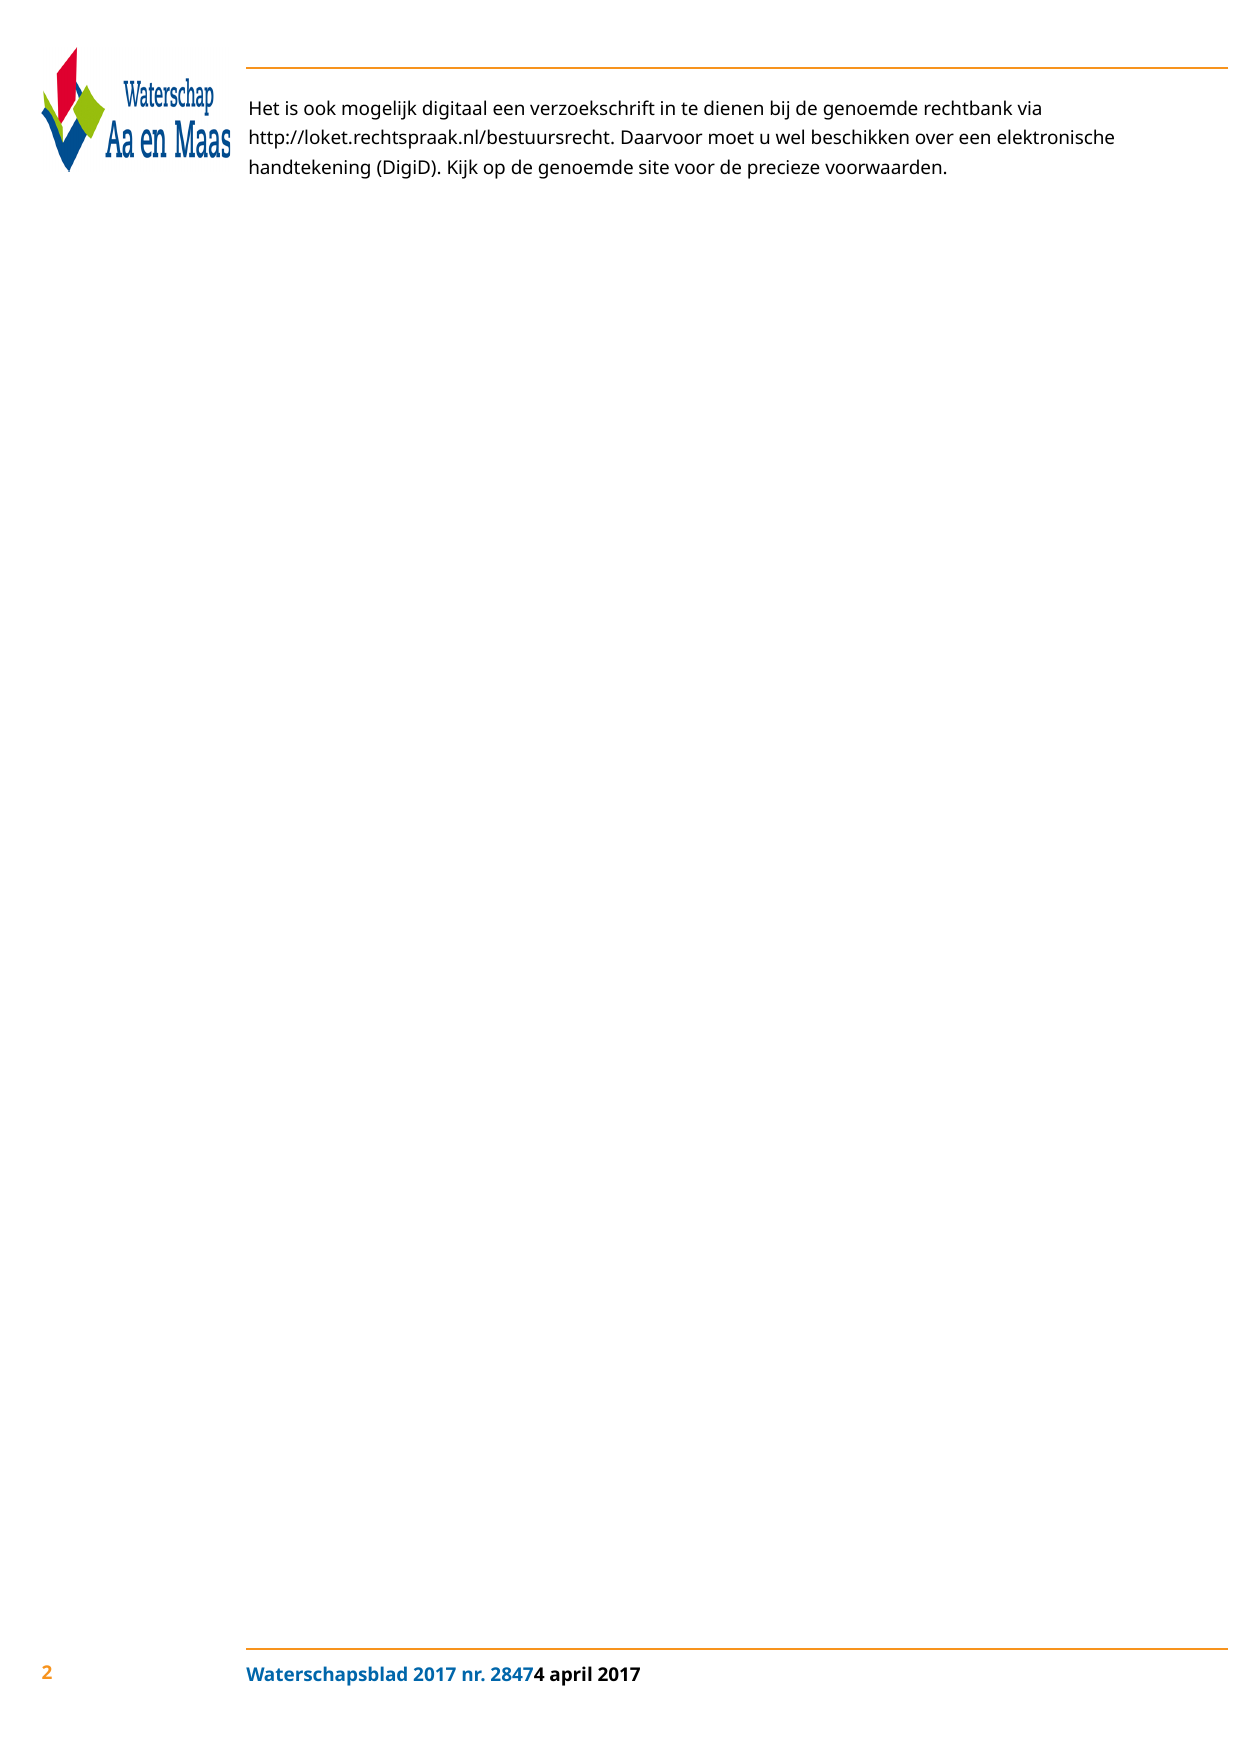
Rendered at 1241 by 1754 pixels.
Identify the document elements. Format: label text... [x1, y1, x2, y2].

picture [41, 47, 231, 172]
text Het is ook mogelijk digitaal een verzoekschrift in te dienen bij de genoemde rechtbank via http://loket.rechtspraak.nl/bestuursrecht. Daarvoor moet u wel beschikken over een elektronische handtekening (DigiD). Kijk op de genoemde site voor de precieze voorwaarden. [248, 95, 1152, 180]
